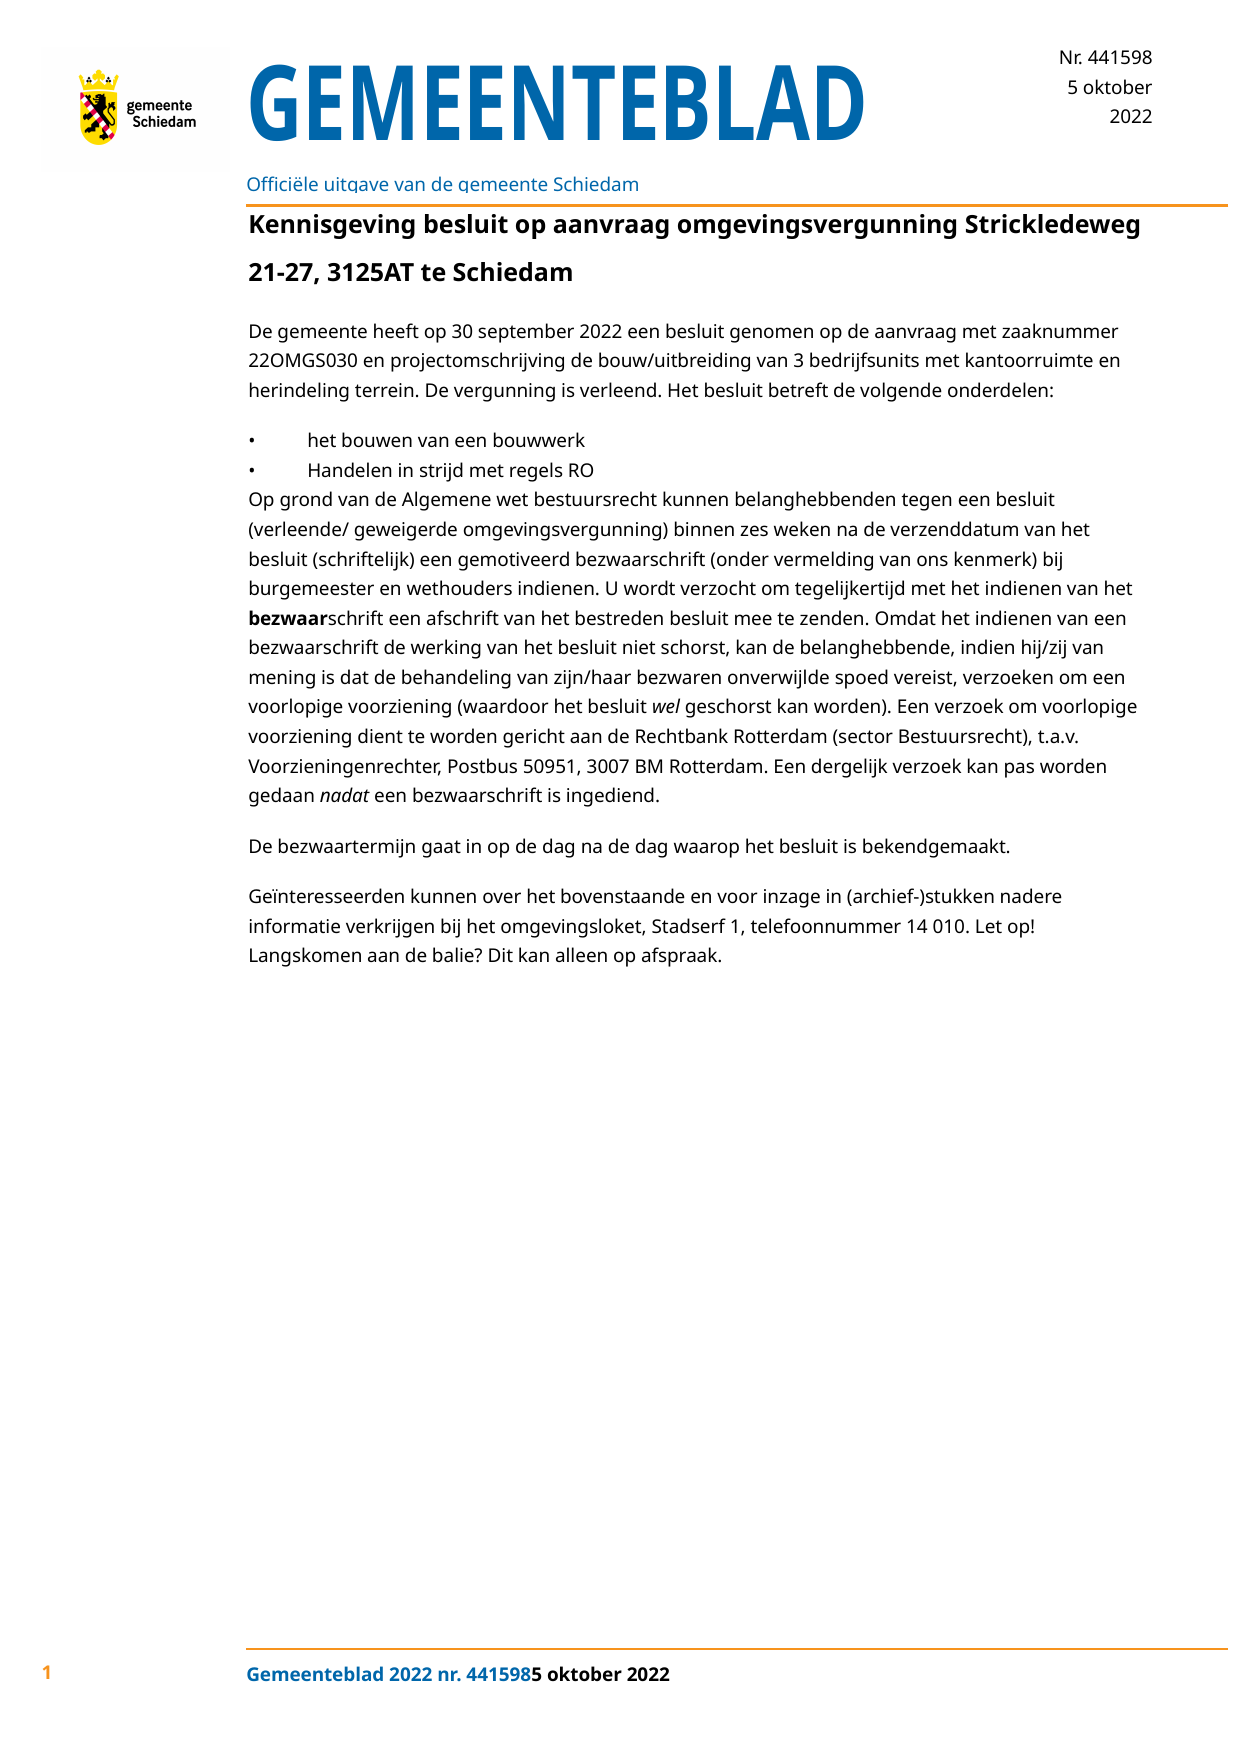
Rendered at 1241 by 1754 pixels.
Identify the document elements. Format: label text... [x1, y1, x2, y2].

text Geïnteresseerden kunnen over het bovenstaande en voor inzage in (archief-)stukken nadere informatie verkrijgen bij het omgevingsloket, Stadserf 1, telefoonnummer 14 010. Let op! Langskomen aan de balie? Dit kan alleen op afspraak. [248, 883, 1152, 968]
list het bouwen van een bouwwerk [248, 427, 1152, 453]
text Op grond van de Algemene wet bestuursrecht kunnen belanghebbenden tegen een besluit (verleende/ geweigerde omgevingsvergunning) binnen zes weken na de verzenddatum van het besluit (schriftelijk) een gemotiveerd bezwaarschrift (onder vermelding van ons kenmerk) bij burgemeester en wethouders indienen. U wordt verzocht om tegelijkertijd met het indienen van het bezwaarschrift een afschrift van het bestreden besluit mee te zenden. Omdat het indienen van een bezwaarschrift de werking van het besluit niet schorst, kan de belanghebbende, indien hij/zij van mening is dat de behandeling van zijn/haar bezwaren onverwijlde spoed vereist, verzoeken om een voorlopige voorziening (waardoor het besluit wel geschorst kan worden). Een verzoek om voorlopige voorziening dient te worden gericht aan de Rechtbank Rotterdam (sector Bestuursrecht), t.a.v. Voorzieningenrechter, Postbus 50951, 3007 BM Rotterdam. Een dergelijk verzoek kan pas worden gedaan nadat een bezwaarschrift is ingediend. [248, 487, 1152, 808]
list Handelen in strijd met regels RO [248, 457, 1152, 483]
picture [41, 47, 231, 172]
text De gemeente heeft op 30 september 2022 een besluit genomen op de aanvraag met zaaknummer 22OMGS030 en projectomschrijving de bouw/uitbreiding van 3 bedrijfsunits met kantoorruimte en herindeling terrein. De vergunning is verleend. Het besluit betreft de volgende onderdelen: [248, 318, 1152, 403]
text De bezwaartermijn gaat in op de dag na de dag waarop het besluit is bekendgemaakt. [248, 833, 1152, 859]
text Kennisgeving besluit op aanvraag omgevingsvergunning Strickledeweg 21-27, 3125AT te Schiedam [248, 207, 1152, 288]
